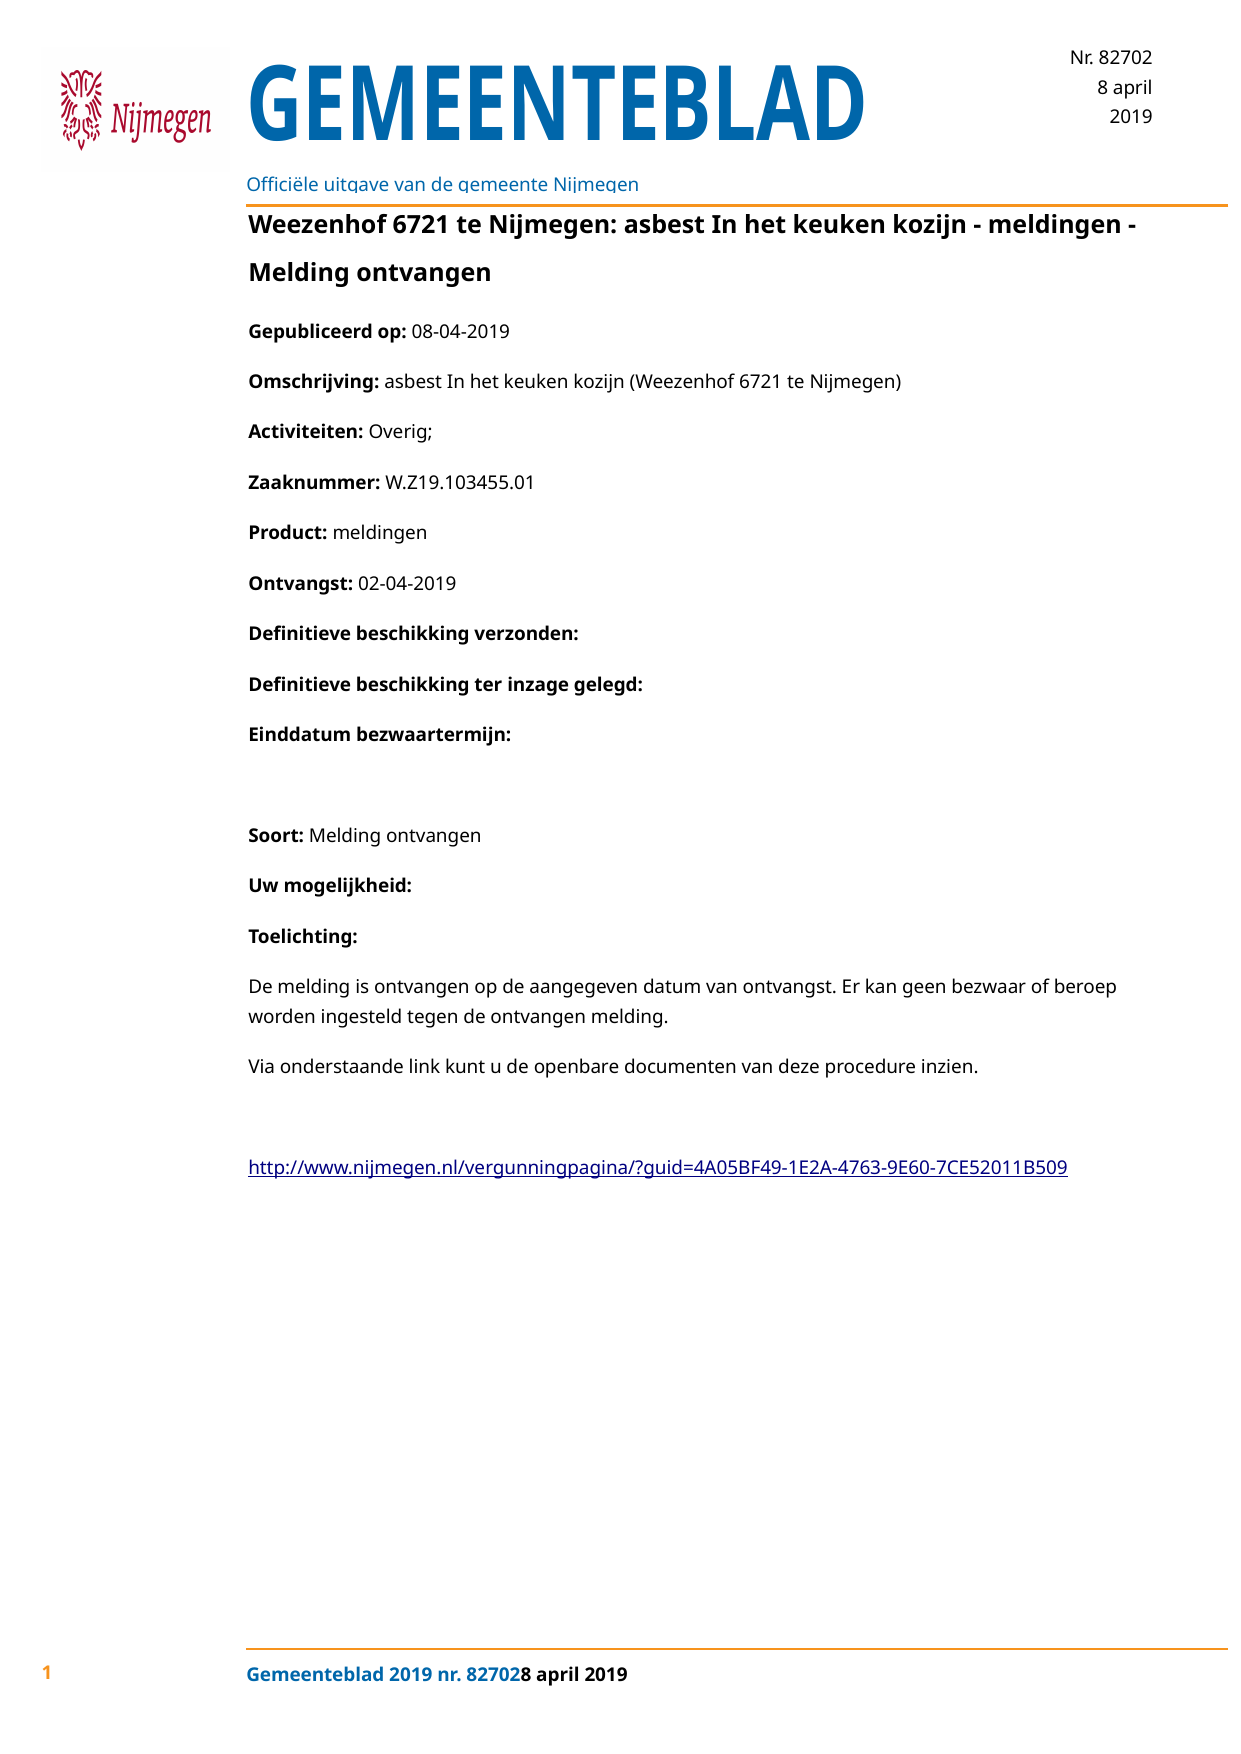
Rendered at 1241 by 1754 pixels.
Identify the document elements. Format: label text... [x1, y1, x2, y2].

text Activiteiten: Overig; [248, 419, 1152, 444]
text Soort: Melding ontvangen [248, 822, 1152, 848]
text De melding is ontvangen op de aangegeven datum van ontvangst. Er kan geen bezwaar of beroep worden ingesteld tegen de ontvangen melding. [248, 973, 1152, 1029]
text Omschrijving: asbest In het keuken kozijn (Weezenhof 6721 te Nijmegen) [248, 368, 1152, 394]
text http://www.nijmegen.nl/vergunningpagina/?guid=4A05BF49-1E2A-4763-9E60-7CE52011B509 [248, 1154, 1152, 1180]
text Definitieve beschikking ter inzage gelegd: [248, 671, 1152, 697]
picture [41, 47, 231, 172]
text Zaaknummer: W.Z19.103455.01 [248, 469, 1152, 495]
text Uw mogelijkheid: [248, 872, 1152, 898]
text Toelichting: [248, 923, 1152, 949]
text Weezenhof 6721 te Nijmegen: asbest In het keuken kozijn - meldingen - Melding ontvangen [248, 207, 1152, 288]
text Einddatum bezwaartermijn: [248, 721, 1152, 747]
text Product: meldingen [248, 519, 1152, 545]
text Gepubliceerd op: 08-04-2019 [248, 318, 1152, 344]
text Definitieve beschikking verzonden: [248, 620, 1152, 646]
text Via onderstaande link kunt u de openbare documenten van deze procedure inzien. [248, 1053, 1152, 1079]
text Ontvangst: 02-04-2019 [248, 570, 1152, 596]
